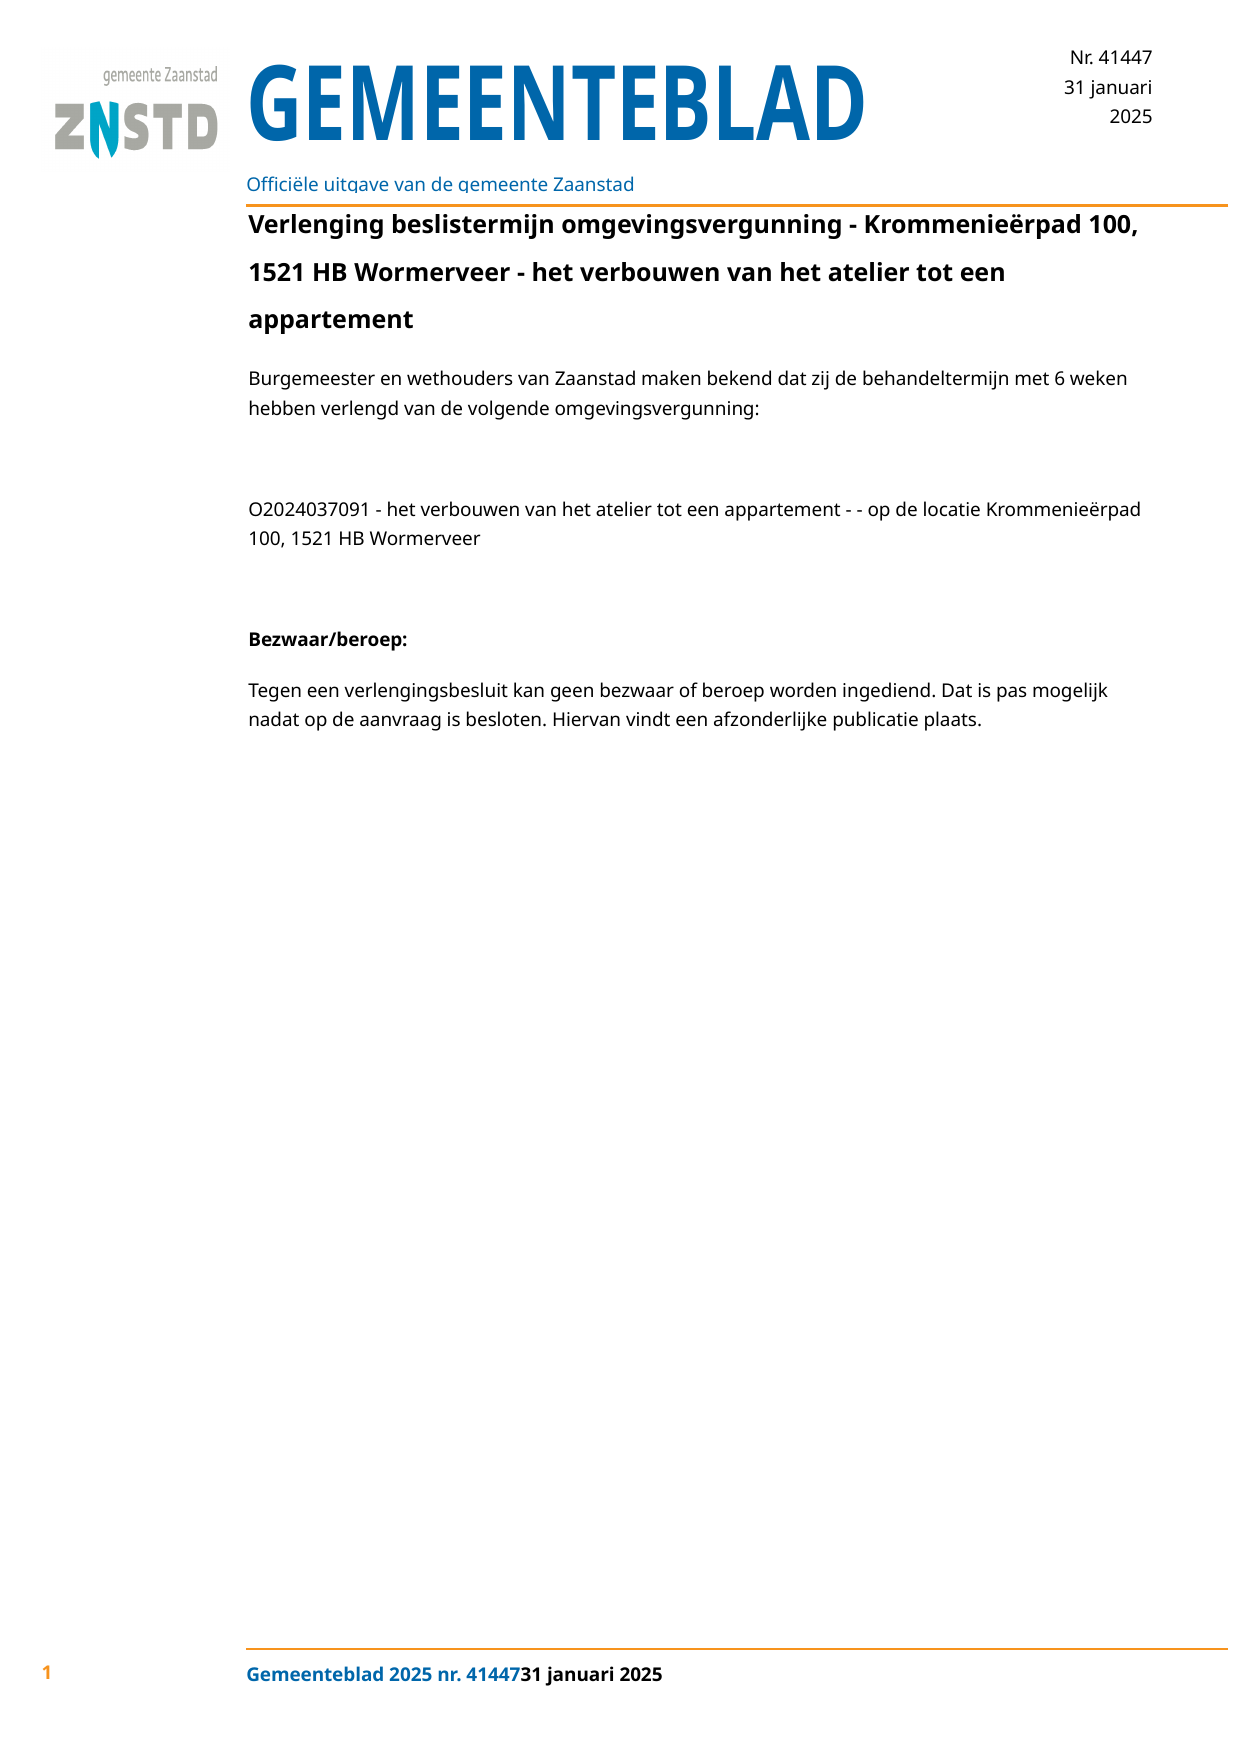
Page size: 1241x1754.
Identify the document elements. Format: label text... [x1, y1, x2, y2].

text Bezwaar/beroep: [248, 626, 1152, 652]
text Tegen een verlengingsbesluit kan geen bezwaar of beroep worden ingediend. Dat is pas mogelijk nadat op de aanvraag is besloten. Hiervan vindt een afzonderlijke publicatie plaats. [248, 677, 1152, 732]
text Burgemeester en wethouders van Zaanstad maken bekend dat zij de behandeltermijn met 6 weken hebben verlengd van de volgende omgevingsvergunning: [248, 366, 1152, 421]
picture [41, 47, 231, 172]
text Verlenging beslistermijn omgevingsvergunning - Krommenieërpad 100, 1521 HB Wormerveer - het verbouwen van het atelier tot een appartement [248, 207, 1152, 336]
text O2024037091 - het verbouwen van het atelier tot een appartement - - op de locatie Krommenieërpad 100, 1521 HB Wormerveer [248, 496, 1152, 551]
